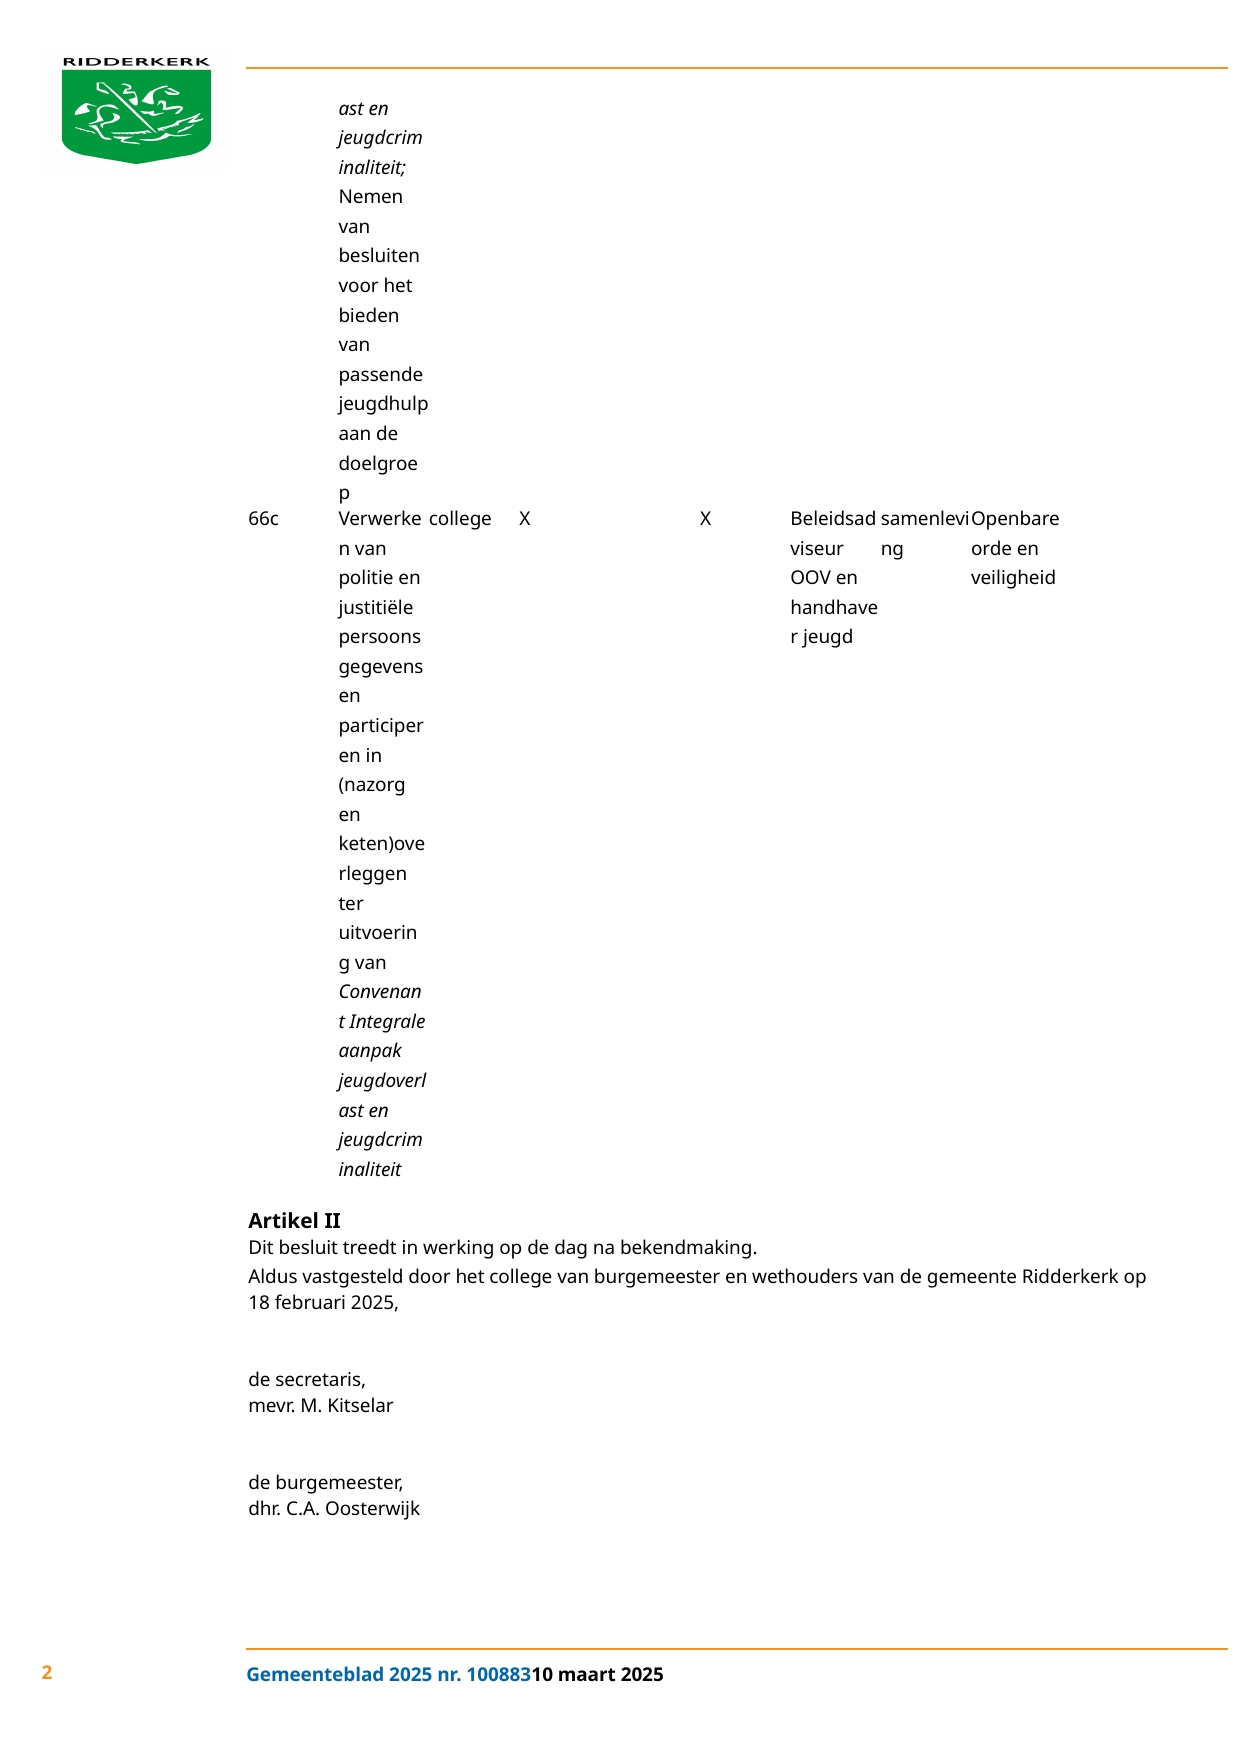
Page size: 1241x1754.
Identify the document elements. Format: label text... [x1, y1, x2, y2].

picture [41, 47, 231, 172]
table_header [700, 95, 790, 505]
text mevr. M. Kitselar [248, 1392, 1152, 1418]
table_header [971, 95, 1061, 505]
table_cell 66c [248, 505, 338, 1182]
text dhr. C.A. Oosterwijk [248, 1495, 1152, 1521]
table_cell X [519, 505, 609, 1182]
table_cell [609, 505, 700, 1182]
text de burgemeester, [248, 1469, 1152, 1495]
text Dit besluit treedt in werking op de dag na bekendmaking. [248, 1234, 1152, 1260]
text Aldus vastgesteld door het college van burgemeester en wethouders van de gemeente Ridderkerk op 18 februari 2025, [248, 1264, 1152, 1315]
table_header [609, 95, 700, 505]
table_header [248, 95, 338, 505]
table_cell Beleidsadviseur OOV en handhaver jeugd [790, 505, 881, 1182]
table_header ast en jeugdcriminaliteit; Nemen van besluiten voor het bieden van passende jeugdhulp aan de doelgroep [338, 95, 429, 505]
table_header [790, 95, 881, 505]
table_cell [1061, 505, 1152, 1182]
table_cell college [429, 505, 519, 1182]
text de secretaris, [248, 1367, 1152, 1392]
table_cell Verwerken van politie en justitiële persoonsgegevens en participeren in (nazorg en keten)overleggen ter uitvoering van Convenant Integrale aanpak jeugdoverlast en jeugdcriminaliteit [338, 505, 429, 1182]
table_cell samenleving [881, 505, 971, 1182]
table_header [519, 95, 609, 505]
table_header [881, 95, 971, 505]
table_cell X [700, 505, 790, 1182]
table_header [429, 95, 519, 505]
text Artikel II [248, 1206, 1152, 1234]
table_cell Openbare orde en veiligheid [971, 505, 1061, 1182]
table_header [1061, 95, 1152, 505]
